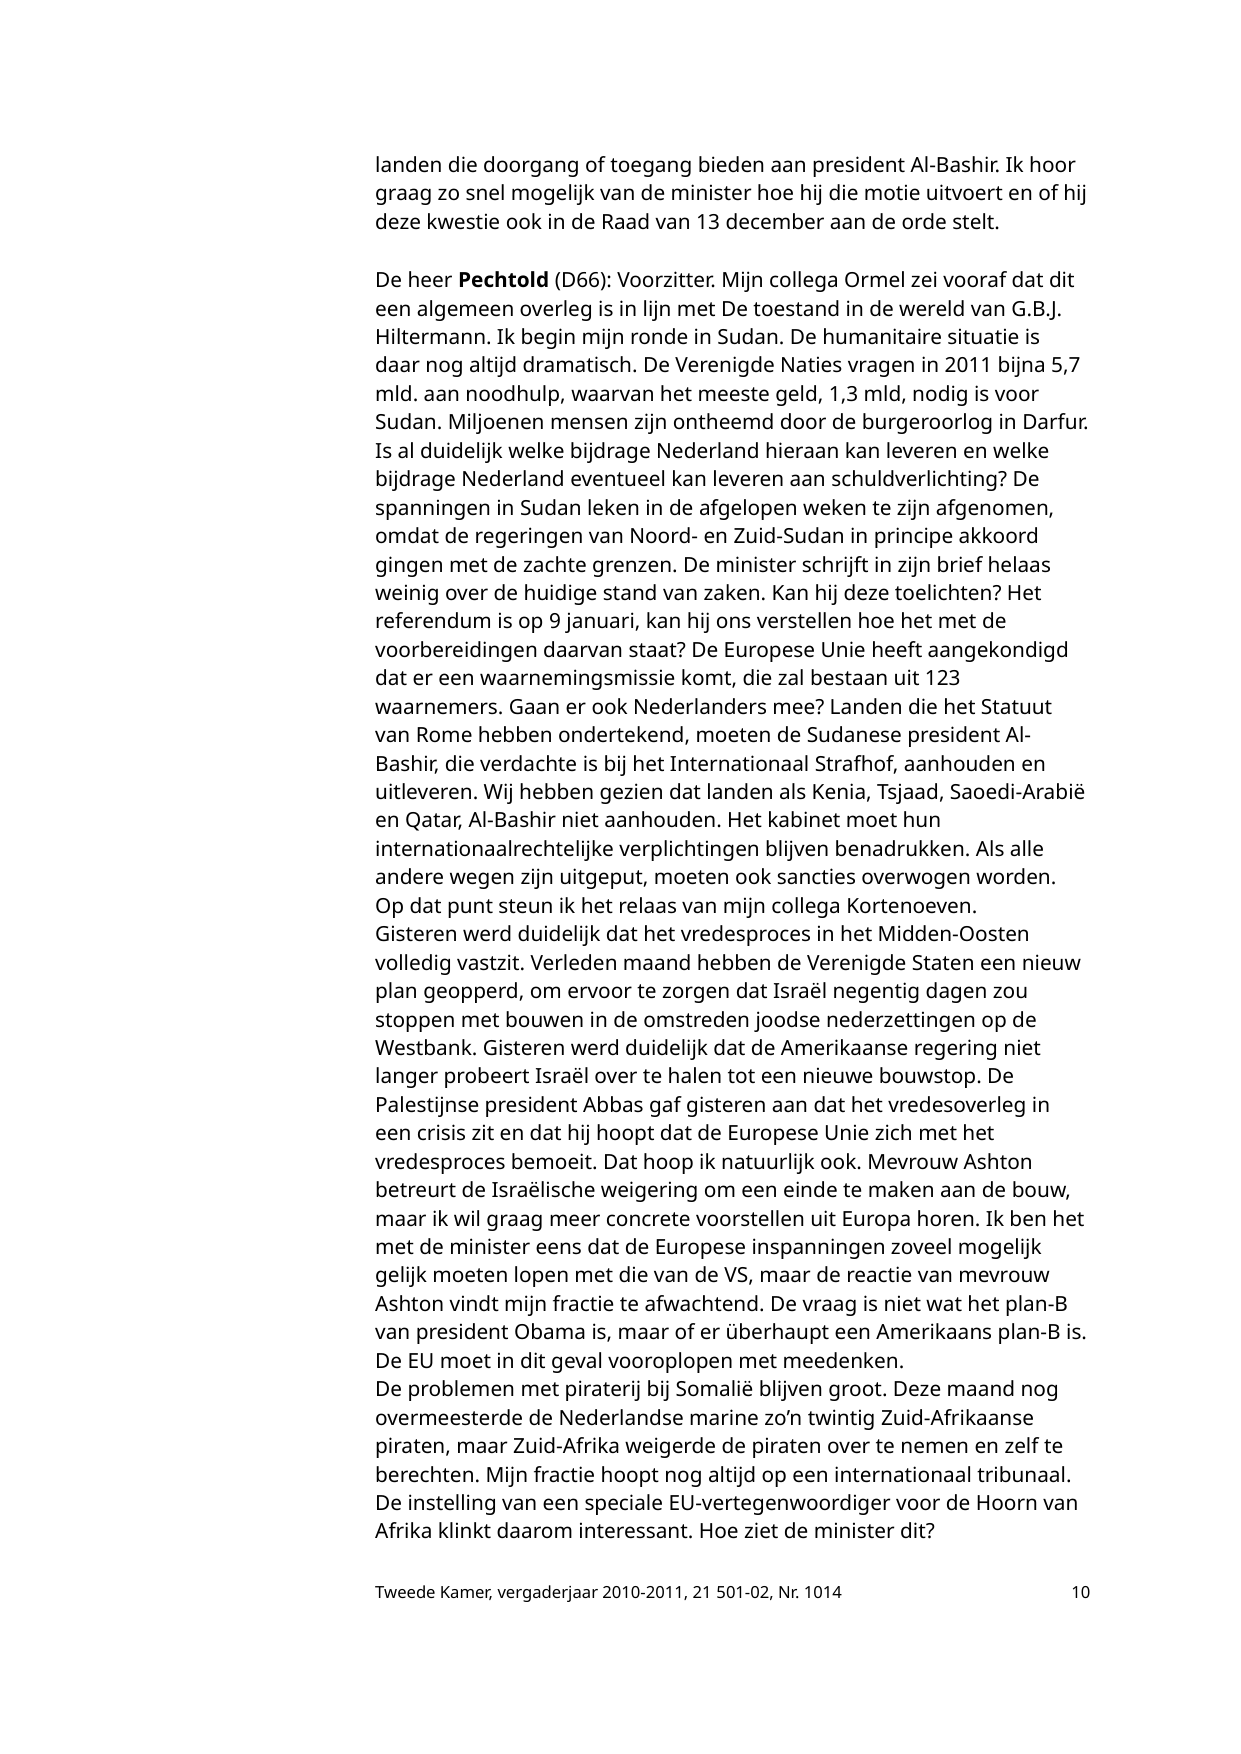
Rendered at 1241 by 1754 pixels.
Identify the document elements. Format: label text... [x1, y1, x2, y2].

text Gisteren werd duidelijk dat het vredesproces in het Midden-Oosten volledig vastzit. Verleden maand hebben de Verenigde Staten een nieuw plan geopperd, om ervoor te zorgen dat Israël negentig dagen zou stoppen met bouwen in de omstreden joodse nederzettingen op de Westbank. Gisteren werd duidelijk dat de Amerikaanse regering niet langer probeert Israël over te halen tot een nieuwe bouwstop. De Palestijnse president Abbas gaf gisteren aan dat het vredesoverleg in een crisis zit en dat hij hoopt dat de Europese Unie zich met het vredesproces bemoeit. Dat hoop ik natuurlijk ook. Mevrouw Ashton betreurt de Israëlische weigering om een einde te maken aan de bouw, maar ik wil graag meer concrete voorstellen uit Europa horen. Ik ben het met de minister eens dat de Europese inspanningen zoveel mogelijk gelijk moeten lopen met die van de VS, maar de reactie van mevrouw Ashton vindt mijn fractie te afwachtend. De vraag is niet wat het plan-B van president Obama is, maar of er überhaupt een Amerikaans plan-B is. De EU moet in dit geval vooroplopen met meedenken. [375, 919, 1090, 1374]
text landen die doorgang of toegang bieden aan president Al-Bashir. Ik hoor graag zo snel mogelijk van de minister hoe hij die motie uitvoert en of hij deze kwestie ook in de Raad van 13 december aan de orde stelt. [375, 150, 1090, 235]
text De problemen met piraterij bij Somalië blijven groot. Deze maand nog overmeesterde de Nederlandse marine zo’n twintig Zuid-Afrikaanse piraten, maar Zuid-Afrika weigerde de piraten over te nemen en zelf te berechten. Mijn fractie hoopt nog altijd op een internationaal tribunaal. De instelling van een speciale EU-vertegenwoordiger voor de Hoorn van Afrika klinkt daarom interessant. Hoe ziet de minister dit? [375, 1374, 1090, 1545]
text De heer Pechtold (D66): Voorzitter. Mijn collega Ormel zei vooraf dat dit een algemeen overleg is in lijn met De toestand in de wereld van G.B.J. Hiltermann. Ik begin mijn ronde in Sudan. De humanitaire situatie is daar nog altijd dramatisch. De Verenigde Naties vragen in 2011 bijna 5,7 mld. aan noodhulp, waarvan het meeste geld, 1,3 mld, nodig is voor Sudan. Miljoenen mensen zijn ontheemd door de burgeroorlog in Darfur. Is al duidelijk welke bijdrage Nederland hieraan kan leveren en welke bijdrage Nederland eventueel kan leveren aan schuldverlichting? De spanningen in Sudan leken in de afgelopen weken te zijn afgenomen, omdat de regeringen van Noord- en Zuid-Sudan in principe akkoord gingen met de zachte grenzen. De minister schrijft in zijn brief helaas weinig over de huidige stand van zaken. Kan hij deze toelichten? Het referendum is op 9 januari, kan hij ons verstellen hoe het met de voorbereidingen daarvan staat? De Europese Unie heeft aangekondigd dat er een waarnemingsmissie komt, die zal bestaan uit 123 waarnemers. Gaan er ook Nederlanders mee? Landen die het Statuut van Rome hebben ondertekend, moeten de Sudanese president Al-Bashir, die verdachte is bij het Internationaal Strafhof, aanhouden en uitleveren. Wij hebben gezien dat landen als Kenia, Tsjaad, Saoedi-Arabië en Qatar, Al-Bashir niet aanhouden. Het kabinet moet hun internationaalrechtelijke verplichtingen blijven benadrukken. Als alle andere wegen zijn uitgeput, moeten ook sancties overwogen worden. Op dat punt steun ik het relaas van mijn collega Kortenoeven. [375, 265, 1090, 919]
